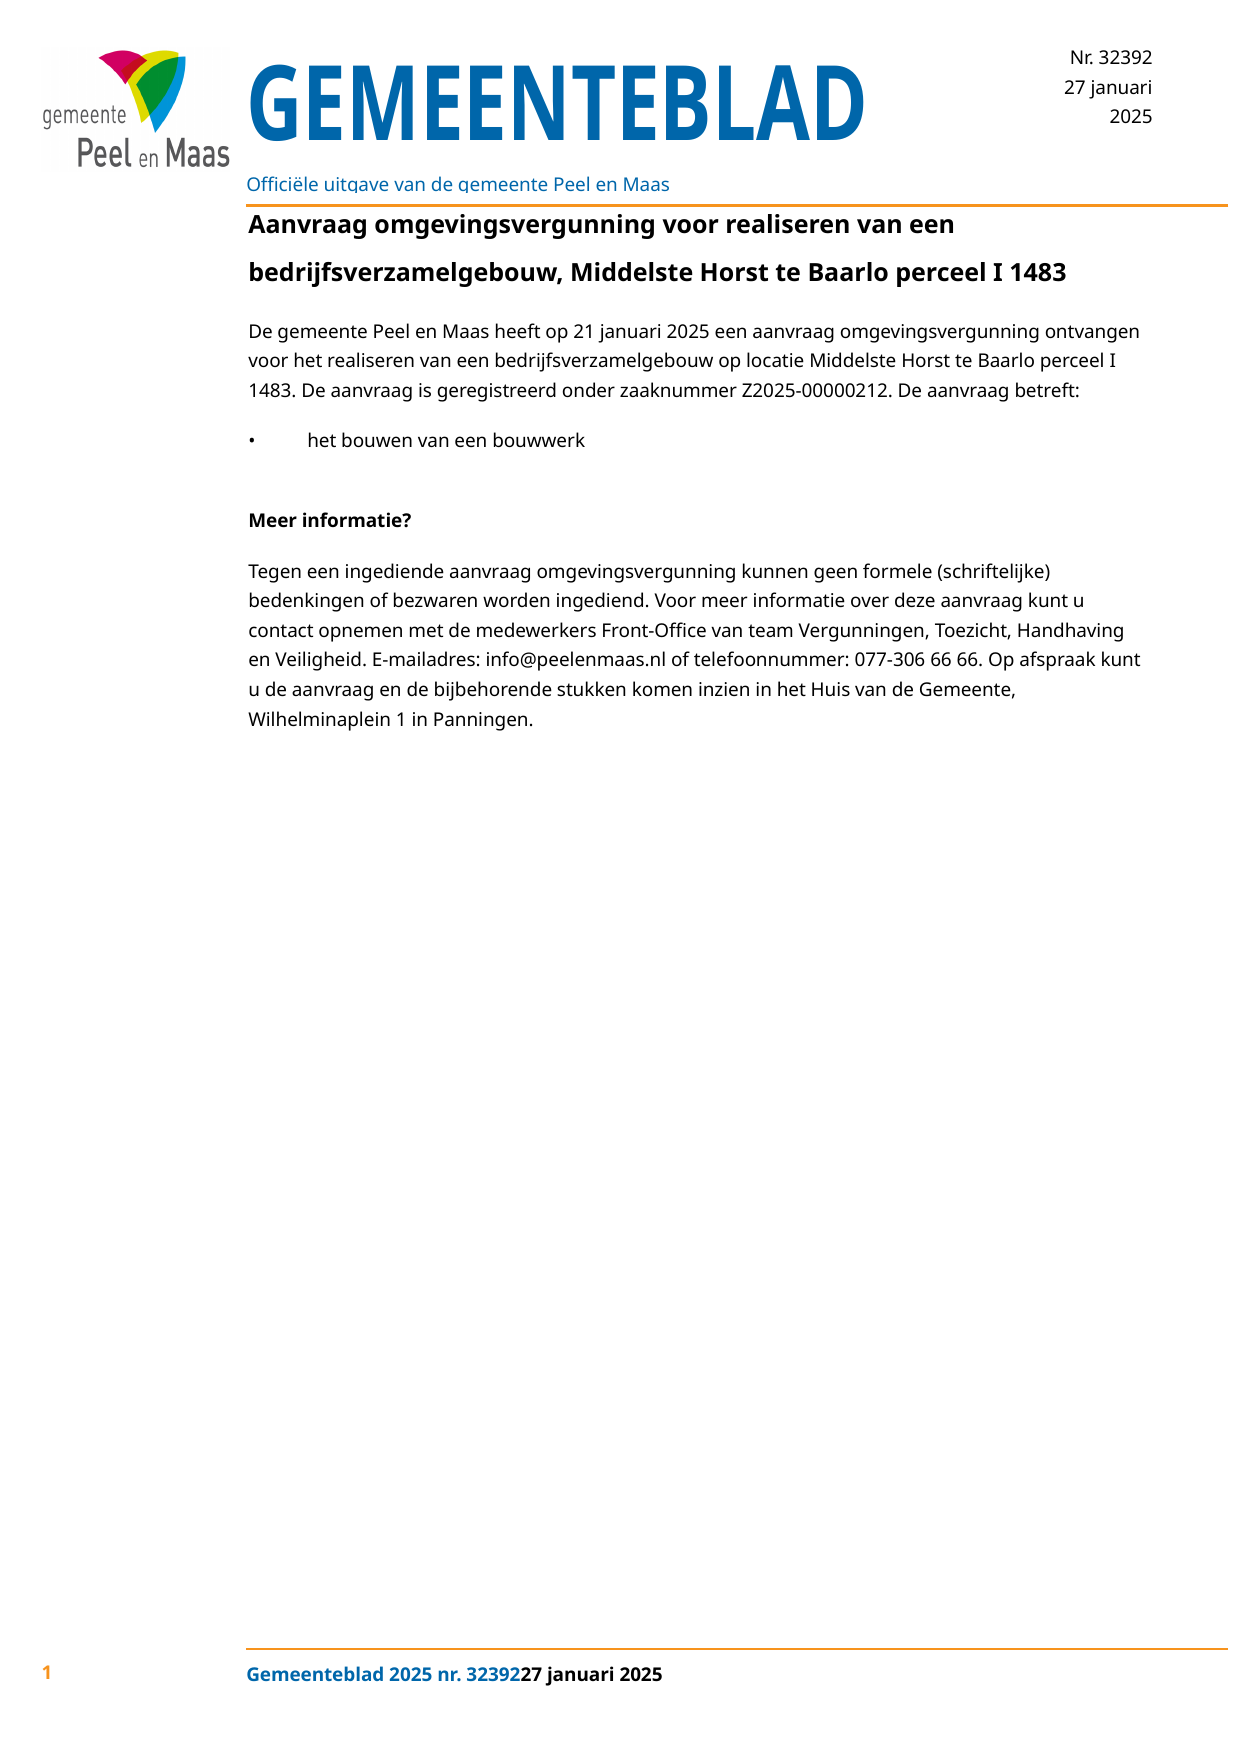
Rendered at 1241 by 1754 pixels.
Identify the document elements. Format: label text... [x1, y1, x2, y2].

list het bouwen van een bouwwerk [248, 427, 1152, 453]
text Tegen een ingediende aanvraag omgevingsvergunning kunnen geen formele (schriftelijke) bedenkingen of bezwaren worden ingediend. Voor meer informatie over deze aanvraag kunt u contact opnemen met de medewerkers Front-Office van team Vergunningen, Toezicht, Handhaving en Veiligheid. E-mailadres: info@peelenmaas.nl of telefoonnummer: 077-306 66 66. Op afspraak kunt u de aanvraag en de bijbehorende stukken komen inzien in het Huis van de Gemeente, Wilhelminaplein 1 in Panningen. [248, 558, 1152, 732]
text Aanvraag omgevingsvergunning voor realiseren van een bedrijfsverzamelgebouw, Middelste Horst te Baarlo perceel I 1483 [248, 207, 1152, 288]
text De gemeente Peel en Maas heeft op 21 januari 2025 een aanvraag omgevingsvergunning ontvangen voor het realiseren van een bedrijfsverzamelgebouw op locatie Middelste Horst te Baarlo perceel I 1483. De aanvraag is geregistreerd onder zaaknummer Z2025-00000212. De aanvraag betreft: [248, 318, 1152, 403]
text Meer informatie? [248, 507, 1152, 533]
picture [41, 47, 231, 172]
